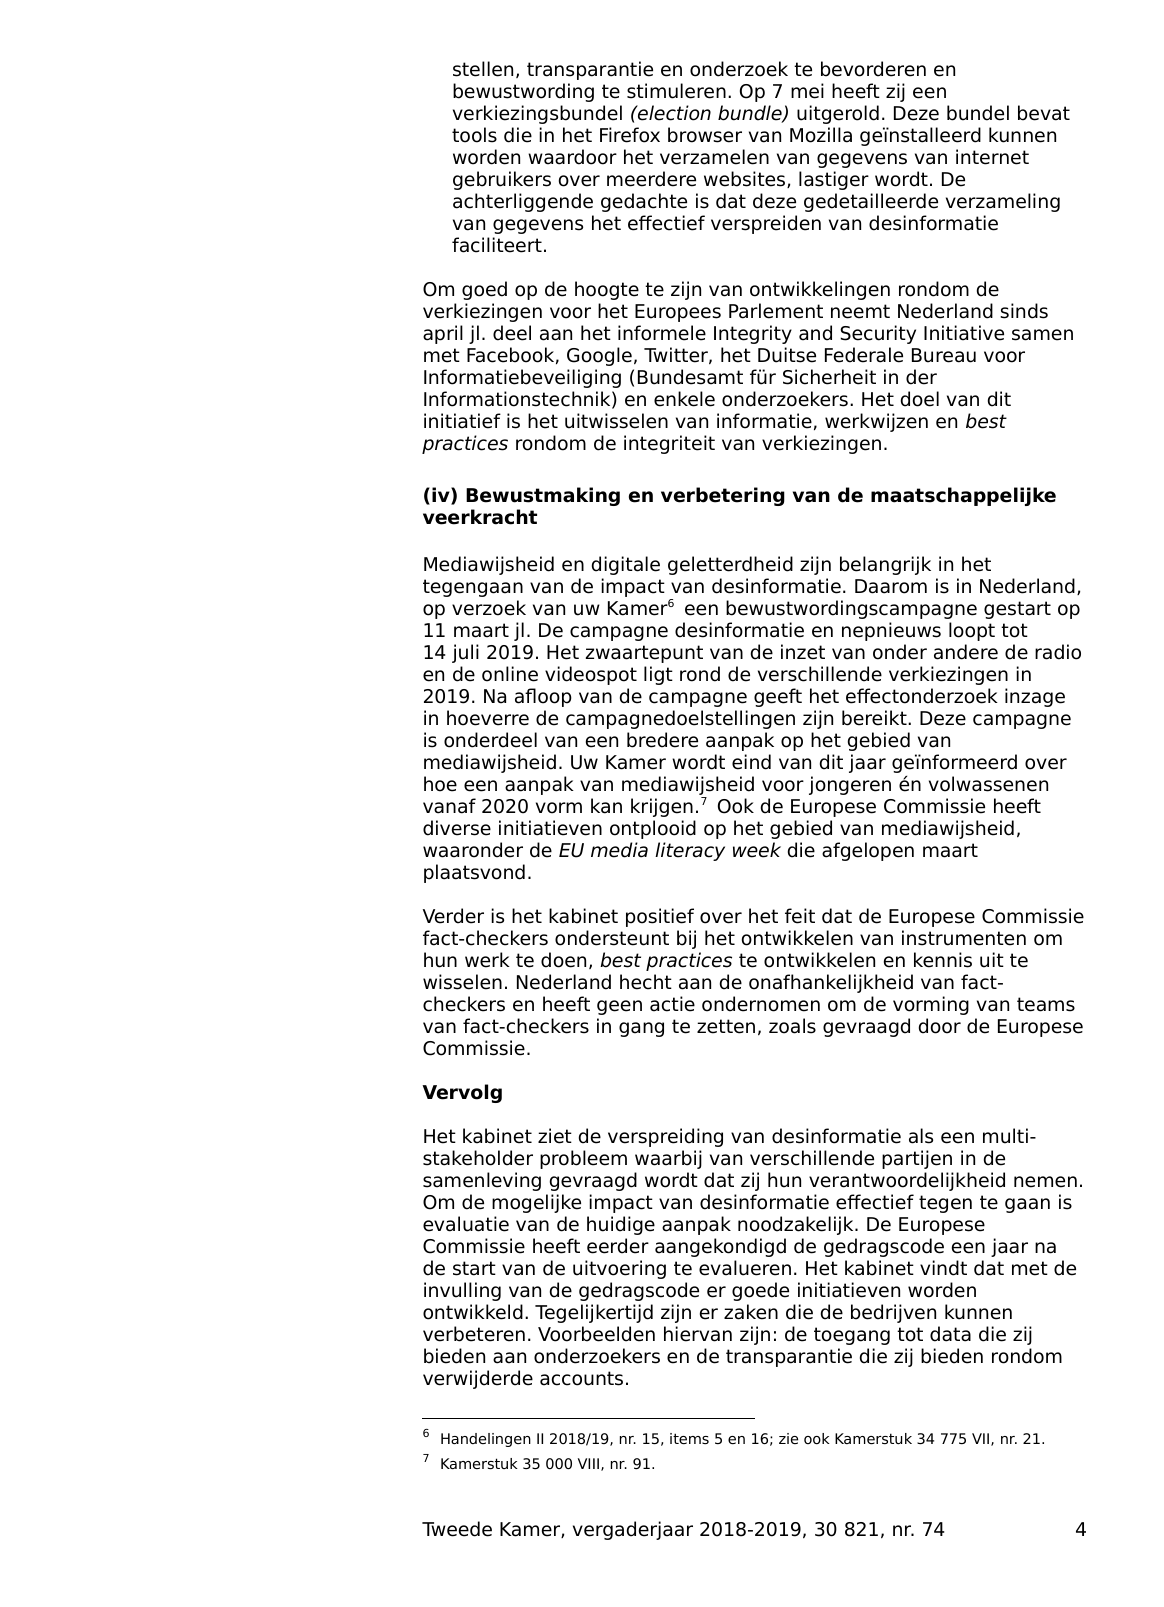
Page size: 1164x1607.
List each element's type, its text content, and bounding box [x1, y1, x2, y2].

text Om goed op de hoogte te zijn van ontwikkelingen rondom de verkiezingen voor het Europees Parlement neemt Nederland sinds april jl. deel aan het informele Integrity and Security Initiative samen met Facebook, Google, Twitter, het Duitse Federale Bureau voor Informatiebeveiliging (Bundesamt für Sicherheit in der Informationstechnik) en enkele onderzoekers. Het doel van dit initiatief is het uitwisselen van informatie, werkwijzen en best practices rondom de integriteit van verkiezingen. [422, 279, 1087, 455]
text Het kabinet ziet de verspreiding van desinformatie als een multi-stakeholder probleem waarbij van verschillende partijen in de samenleving gevraagd wordt dat zij hun verantwoordelijkheid nemen. Om de mogelijke impact van desinformatie effectief tegen te gaan is evaluatie van de huidige aanpak noodzakelijk. De Europese Commissie heeft eerder aangekondigd de gedragscode een jaar na de start van de uitvoering te evalueren. Het kabinet vindt dat met de invulling van de gedragscode er goede initiatieven worden ontwikkeld. Tegelijkertijd zijn er zaken die de bedrijven kunnen verbeteren. Voorbeelden hiervan zijn: de toegang tot data die zij bieden aan onderzoekers en de transparantie die zij bieden rondom verwijderde accounts. [422, 1126, 1087, 1390]
subtitle (iv) Bewustmaking en verbetering van de maatschappelijke veerkracht [422, 485, 1087, 529]
text Handelingen II 2018/19, nr. 15, items 5 en 16; zie ook Kamerstuk 34 775 VII, nr. 21. [422, 1427, 1087, 1449]
subtitle Vervolg [422, 1082, 1087, 1104]
text Verder is het kabinet positief over het feit dat de Europese Commissie fact-checkers ondersteunt bij het ontwikkelen van instrumenten om hun werk te doen, best practices te ontwikkelen en kennis uit te wisselen. Nederland hecht aan de onafhankelijkheid van fact-checkers en heeft geen actie ondernomen om de vorming van teams van fact-checkers in gang te zetten, zoals gevraagd door de Europese Commissie. [422, 906, 1087, 1059]
text Mediawijsheid en digitale geletterdheid zijn belangrijk in het tegengaan van de impact van desinformatie. Daarom is in Nederland, op verzoek van uw Kamer een bewustwordingscampagne gestart op 11 maart jl. De campagne desinformatie en nepnieuws loopt tot 14 juli 2019. Het zwaartepunt van de inzet van onder andere de radio en de online videospot ligt rond de verschillende verkiezingen in 2019. Na afloop van de campagne geeft het effectonderzoek inzage in hoeverre de campagnedoelstellingen zijn bereikt. Deze campagne is onderdeel van een bredere aanpak op het gebied van mediawijsheid. Uw Kamer wordt eind van dit jaar geïnformeerd over hoe een aanpak van mediawijsheid voor jongeren én volwassenen vanaf 2020 vorm kan krijgen. Ook de Europese Commissie heeft diverse initiatieven ontplooid op het gebied van mediawijsheid, waaronder de EU media literacy week die afgelopen maart plaatsvond. [422, 554, 1087, 883]
text Kamerstuk 35 000 VIII, nr. 91. [422, 1452, 1087, 1474]
text stellen, transparantie en onderzoek te bevorderen en bewustwording te stimuleren. Op 7 mei heeft zij een verkiezingsbundel (election bundle) uitgerold. Deze bundel bevat tools die in het Firefox browser van Mozilla geïnstalleerd kunnen worden waardoor het verzamelen van gegevens van internet gebruikers over meerdere websites, lastiger wordt. De achterliggende gedachte is dat deze gedetailleerde verzameling van gegevens het effectief verspreiden van desinformatie faciliteert. [422, 59, 1087, 257]
